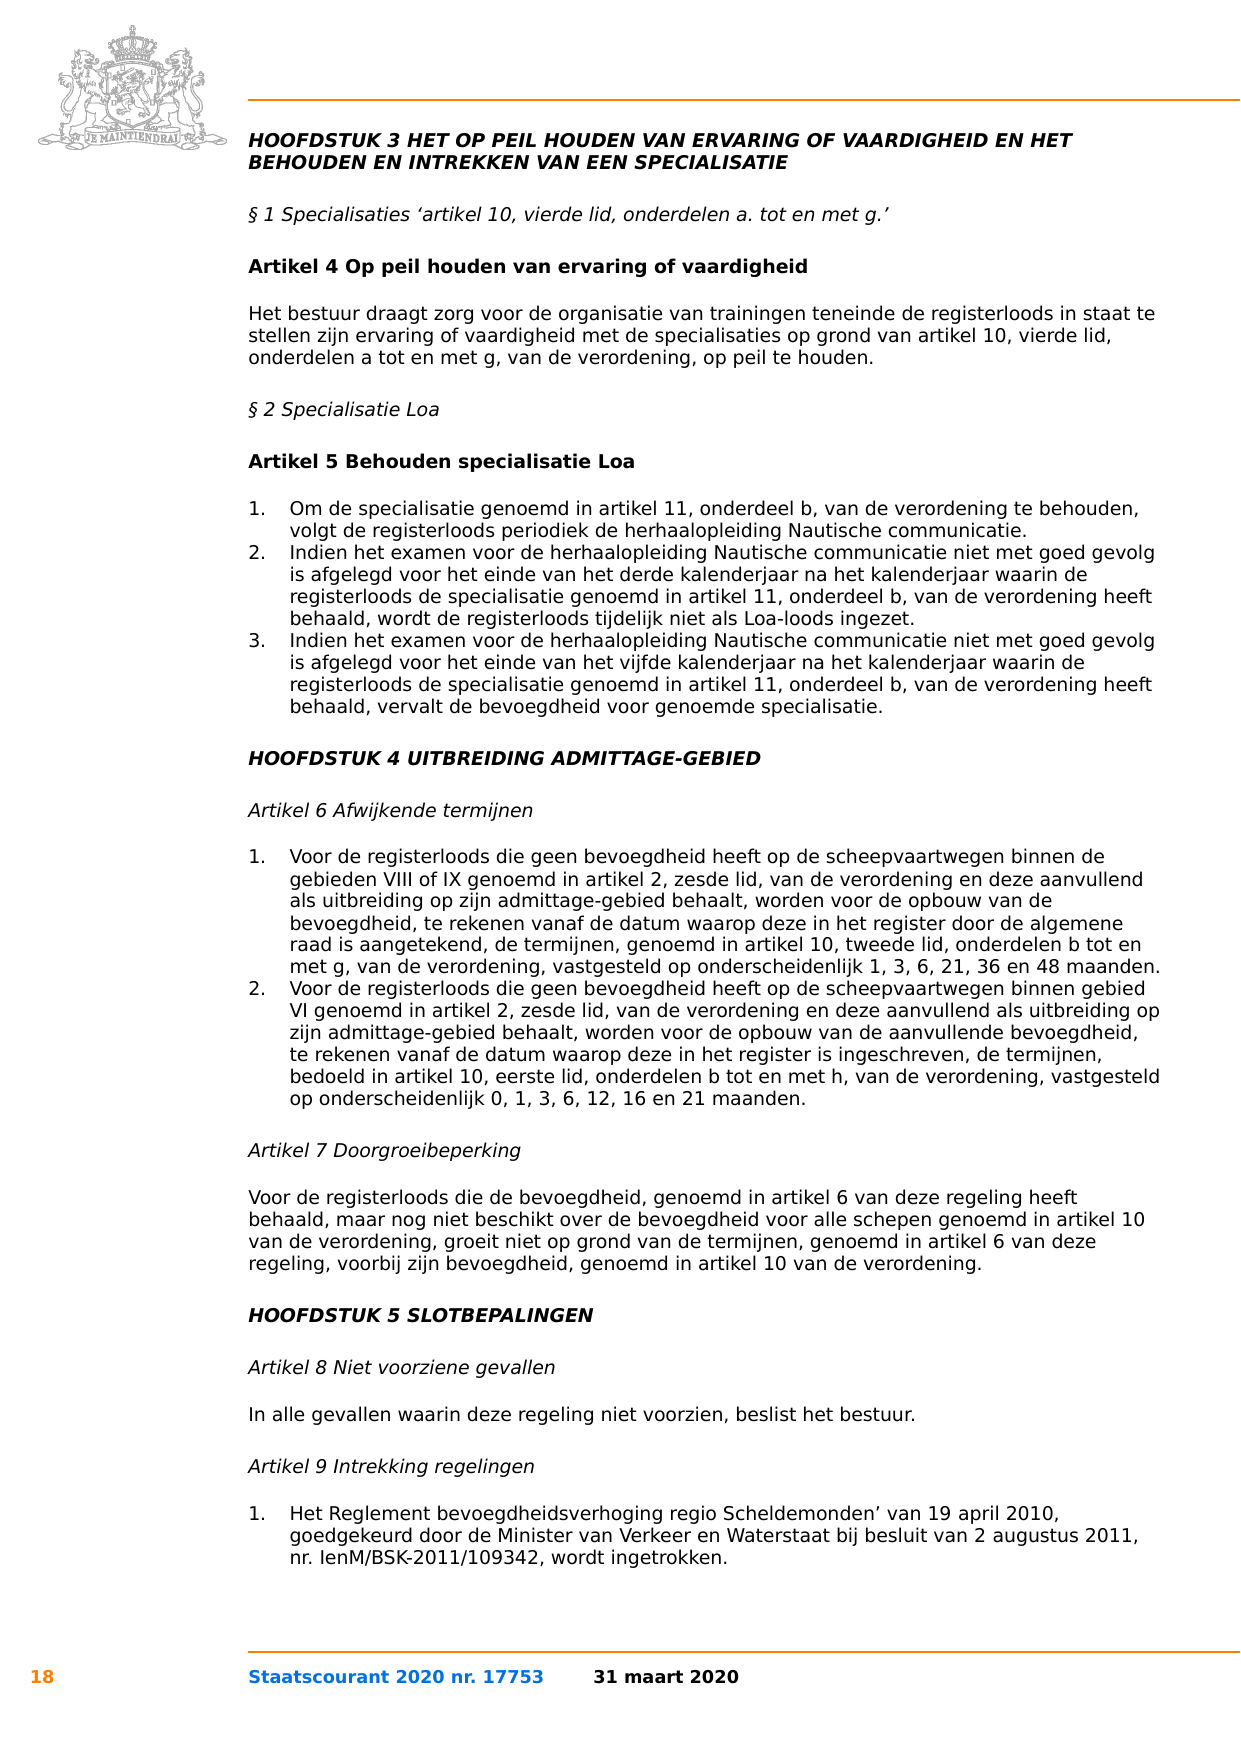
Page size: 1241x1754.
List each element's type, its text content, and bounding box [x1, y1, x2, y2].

text 2. Voor de registerloods die geen bevoegdheid heeft op de scheepvaartwegen binnen gebied VI genoemd in artikel 2, zesde lid, van de verordening en deze aanvullend als uitbreiding op zijn admittage-gebied behaalt, worden voor de opbouw van de aanvullende bevoegdheid, te rekenen vanaf de datum waarop deze in het register is ingeschreven, de termijnen, bedoeld in artikel 10, eerste lid, onderdelen b tot en met h, van de verordening, vastgesteld op onderscheidenlijk 0, 1, 3, 6, 12, 16 en 21 maanden. [248, 978, 1163, 1110]
subtitle Artikel 6 Afwijkende termijnen [248, 799, 1163, 821]
subtitle HOOFDSTUK 4 UITBREIDING ADMITTAGE-GEBIED [248, 747, 1163, 769]
subtitle § 1 Specialisaties ‘artikel 10, vierde lid, onderdelen a. tot en met g.’ [248, 204, 1163, 226]
text 1. Het Reglement bevoegdheidsverhoging regio Scheldemonden’ van 19 april 2010, goedgekeurd door de Minister van Verkeer en Waterstaat bij besluit van 2 augustus 2011, nr. IenM/BSK-2011/109342, wordt ingetrokken. [248, 1503, 1163, 1569]
subtitle § 2 Specialisatie Loa [248, 399, 1163, 421]
text 1. Om de specialisatie genoemd in artikel 11, onderdeel b, van de verordening te behouden, volgt de registerloods periodiek de herhaalopleiding Nautische communicatie. [248, 498, 1163, 542]
subtitle Artikel 7 Doorgroeibeperking [248, 1140, 1163, 1162]
subtitle Artikel 9 Intrekking regelingen [248, 1456, 1163, 1478]
subtitle HOOFDSTUK 3 HET OP PEIL HOUDEN VAN ERVARING OF VAARDIGHEID EN HET BEHOUDEN EN INTREKKEN VAN EEN SPECIALISATIE [248, 130, 1163, 174]
subtitle Artikel 8 Niet voorziene gevallen [248, 1357, 1163, 1379]
subtitle Artikel 4 Op peil houden van ervaring of vaardigheid [248, 256, 1163, 278]
text 3. Indien het examen voor de herhaalopleiding Nautische communicatie niet met goed gevolg is afgelegd voor het einde van het vijfde kalenderjaar na het kalenderjaar waarin de registerloods de specialisatie genoemd in artikel 11, onderdeel b, van de verordening heeft behaald, vervalt de bevoegdheid voor genoemde specialisatie. [248, 629, 1163, 717]
text 1. Voor de registerloods die geen bevoegdheid heeft op de scheepvaartwegen binnen de gebieden VIII of IX genoemd in artikel 2, zesde lid, van de verordening en deze aanvullend als uitbreiding op zijn admittage-gebied behaalt, worden voor de opbouw van de bevoegdheid, te rekenen vanaf de datum waarop deze in het register door de algemene raad is aangetekend, de termijnen, genoemd in artikel 10, tweede lid, onderdelen b tot en met g, van de verordening, vastgesteld op onderscheidenlijk 1, 3, 6, 21, 36 en 48 maanden. [248, 846, 1163, 978]
text Voor de registerloods die de bevoegdheid, genoemd in artikel 6 van deze regeling heeft behaald, maar nog niet beschikt over de bevoegdheid voor alle schepen genoemd in artikel 10 van de verordening, groeit niet op grond van de termijnen, genoemd in artikel 6 van deze regeling, voorbij zijn bevoegdheid, genoemd in artikel 10 van de verordening. [248, 1187, 1163, 1275]
text In alle gevallen waarin deze regeling niet voorzien, beslist het bestuur. [248, 1404, 1163, 1426]
text 2. Indien het examen voor de herhaalopleiding Nautische communicatie niet met goed gevolg is afgelegd voor het einde van het derde kalenderjaar na het kalenderjaar waarin de registerloods de specialisatie genoemd in artikel 11, onderdeel b, van de verordening heeft behaald, wordt de registerloods tijdelijk niet als Loa-loods ingezet. [248, 542, 1163, 629]
subtitle HOOFDSTUK 5 SLOTBEPALINGEN [248, 1305, 1163, 1327]
text Het bestuur draagt zorg voor de organisatie van trainingen teneinde de registerloods in staat te stellen zijn ervaring of vaardigheid met de specialisaties op grond van artikel 10, vierde lid, onderdelen a tot en met g, van de verordening, op peil te houden. [248, 303, 1163, 369]
subtitle Artikel 5 Behouden specialisatie Loa [248, 451, 1163, 473]
picture [38, 25, 227, 150]
